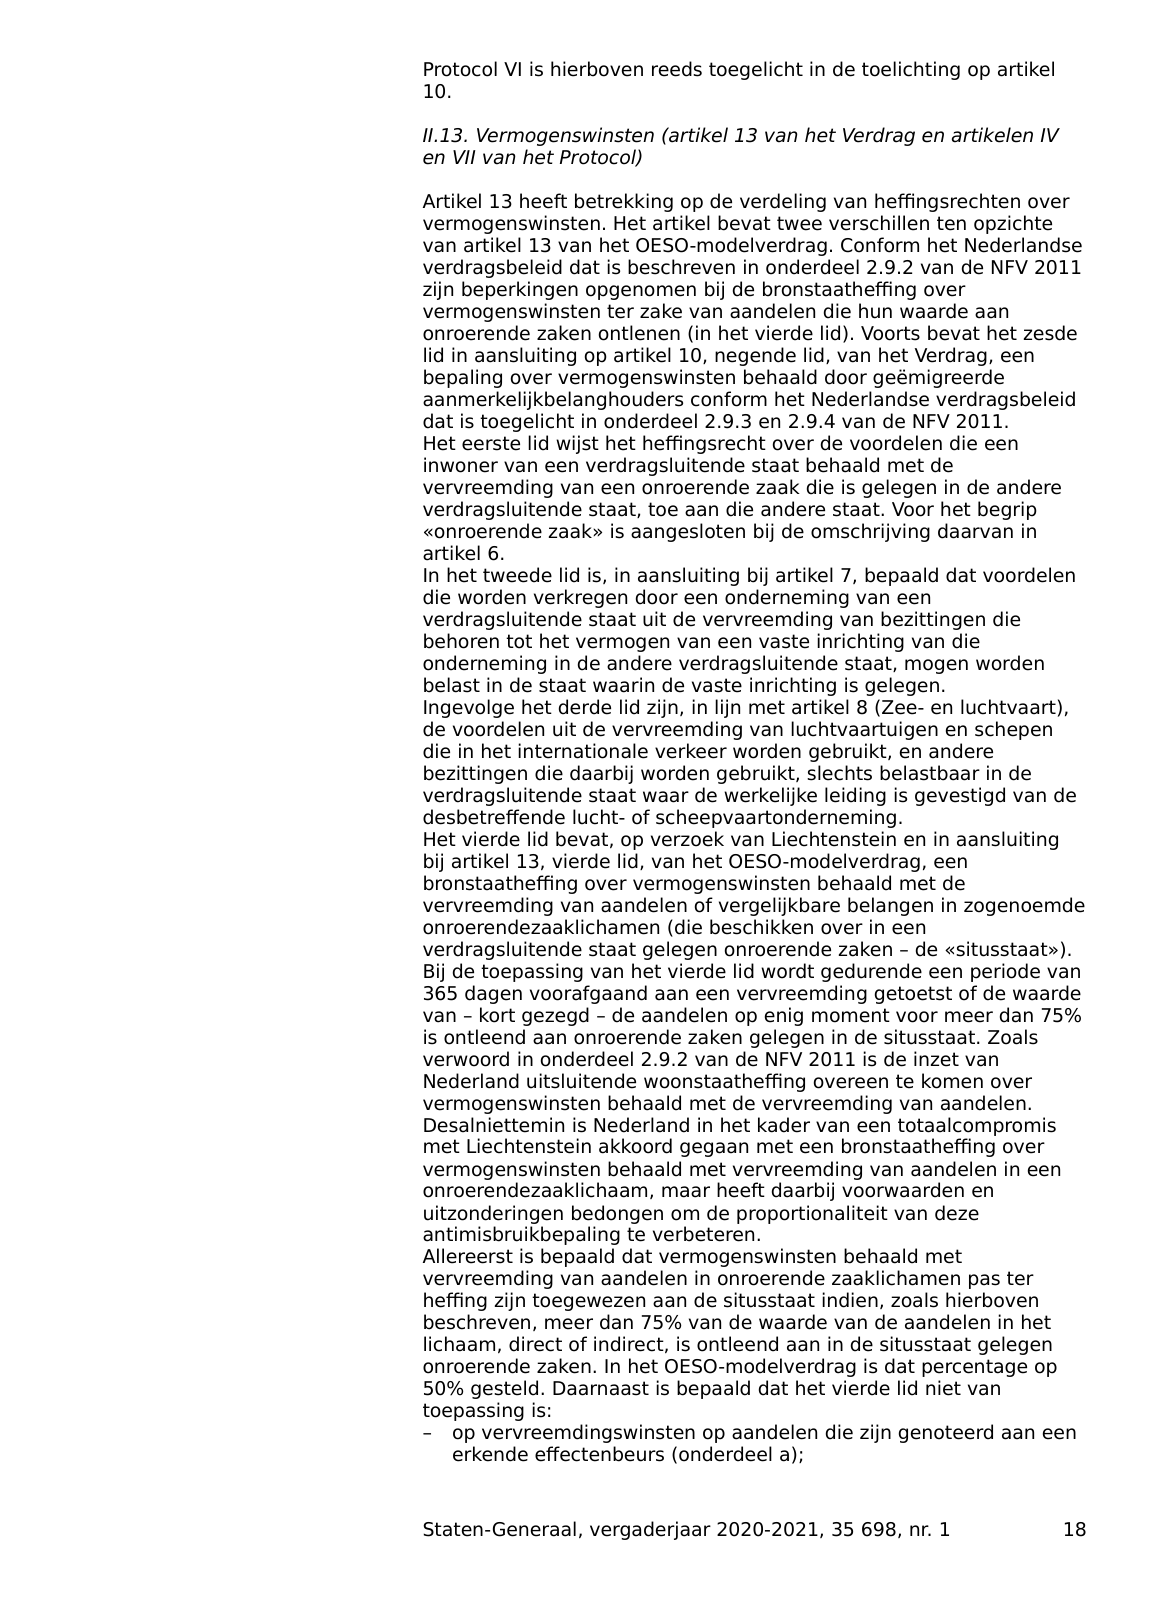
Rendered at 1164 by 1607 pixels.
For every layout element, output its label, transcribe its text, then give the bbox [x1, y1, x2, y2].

text Protocol VI is hierboven reeds toegelicht in de toelichting op artikel 10. [422, 59, 1087, 103]
text In het tweede lid is, in aansluiting bij artikel 7, bepaald dat voordelen die worden verkregen door een onderneming van een verdragsluitende staat uit de vervreemding van bezittingen die behoren tot het vermogen van een vaste inrichting van die onderneming in de andere verdragsluitende staat, mogen worden belast in de staat waarin de vaste inrichting is gelegen. [422, 565, 1087, 697]
text – op vervreemdingswinsten op aandelen die zijn genoteerd aan een erkende effectenbeurs (onderdeel a); [422, 1422, 1087, 1466]
subtitle II.13. Vermogenswinsten (artikel 13 van het Verdrag en artikelen IV en VII van het Protocol) [422, 125, 1087, 169]
text Het eerste lid wijst het heffingsrecht over de voordelen die een inwoner van een verdragsluitende staat behaald met de vervreemding van een onroerende zaak die is gelegen in de andere verdragsluitende staat, toe aan die andere staat. Voor het begrip «onroerende zaak» is aangesloten bij de omschrijving daarvan in artikel 6. [422, 433, 1087, 565]
text Artikel 13 heeft betrekking op de verdeling van heffingsrechten over vermogenswinsten. Het artikel bevat twee verschillen ten opzichte van artikel 13 van het OESO-modelverdrag. Conform het Nederlandse verdragsbeleid dat is beschreven in onderdeel 2.9.2 van de NFV 2011 zijn beperkingen opgenomen bij de bronstaatheffing over vermogenswinsten ter zake van aandelen die hun waarde aan onroerende zaken ontlenen (in het vierde lid). Voorts bevat het zesde lid in aansluiting op artikel 10, negende lid, van het Verdrag, een bepaling over vermogenswinsten behaald door geëmigreerde aanmerkelijkbelanghouders conform het Nederlandse verdragsbeleid dat is toegelicht in onderdeel 2.9.3 en 2.9.4 van de NFV 2011. [422, 191, 1087, 433]
text Allereerst is bepaald dat vermogenswinsten behaald met vervreemding van aandelen in onroerende zaaklichamen pas ter heffing zijn toegewezen aan de situsstaat indien, zoals hierboven beschreven, meer dan 75% van de waarde van de aandelen in het lichaam, direct of indirect, is ontleend aan in de situsstaat gelegen onroerende zaken. In het OESO-modelverdrag is dat percentage op 50% gesteld. Daarnaast is bepaald dat het vierde lid niet van toepassing is: [422, 1246, 1087, 1422]
text Ingevolge het derde lid zijn, in lijn met artikel 8 (Zee- en luchtvaart), de voordelen uit de vervreemding van luchtvaartuigen en schepen die in het internationale verkeer worden gebruikt, en andere bezittingen die daarbij worden gebruikt, slechts belastbaar in de verdragsluitende staat waar de werkelijke leiding is gevestigd van de desbetreffende lucht- of scheepvaartonderneming. [422, 697, 1087, 829]
text Het vierde lid bevat, op verzoek van Liechtenstein en in aansluiting bij artikel 13, vierde lid, van het OESO-modelverdrag, een bronstaatheffing over vermogenswinsten behaald met de vervreemding van aandelen of vergelijkbare belangen in zogenoemde onroerendezaaklichamen (die beschikken over in een verdragsluitende staat gelegen onroerende zaken – de «situsstaat»). Bij de toepassing van het vierde lid wordt gedurende een periode van 365 dagen voorafgaand aan een vervreemding getoetst of de waarde van – kort gezegd – de aandelen op enig moment voor meer dan 75% is ontleend aan onroerende zaken gelegen in de situsstaat. Zoals verwoord in onderdeel 2.9.2 van de NFV 2011 is de inzet van Nederland uitsluitende woonstaatheffing overeen te komen over vermogenswinsten behaald met de vervreemding van aandelen. Desalniettemin is Nederland in het kader van een totaalcompromis met Liechtenstein akkoord gegaan met een bronstaatheffing over vermogenswinsten behaald met vervreemding van aandelen in een onroerendezaaklichaam, maar heeft daarbij voorwaarden en uitzonderingen bedongen om de proportionaliteit van deze antimisbruikbepaling te verbeteren. [422, 829, 1087, 1246]
